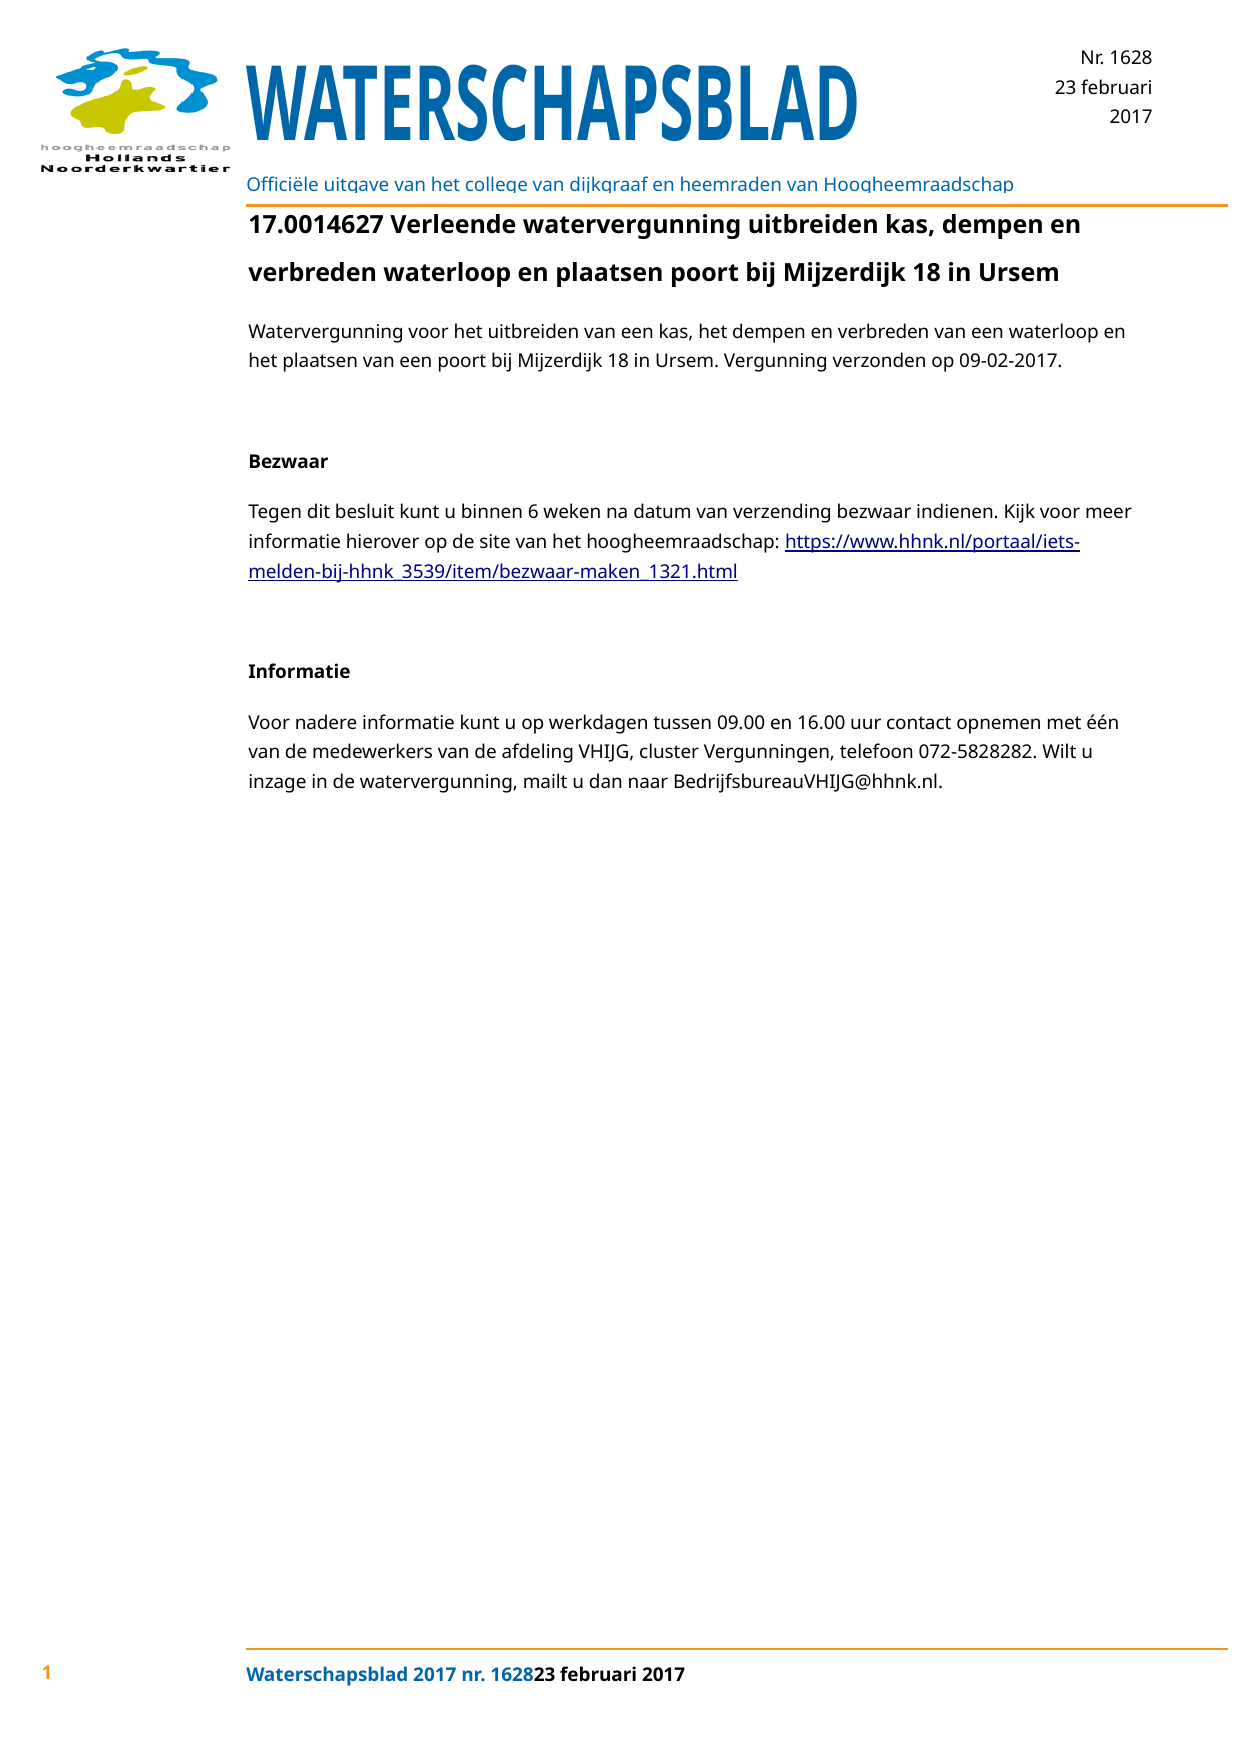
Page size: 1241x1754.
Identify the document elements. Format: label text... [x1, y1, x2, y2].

text Voor nadere informatie kunt u op werkdagen tussen 09.00 en 16.00 uur contact opnemen met één van de medewerkers van de afdeling VHIJG, cluster Vergunningen, telefoon 072-5828282. Wilt u inzage in de watervergunning, mailt u dan naar BedrijfsbureauVHIJG@hhnk.nl. [248, 709, 1152, 794]
text 17.0014627 Verleende watervergunning uitbreiden kas, dempen en verbreden waterloop en plaatsen poort bij Mijzerdijk 18 in Ursem [248, 207, 1152, 288]
text Tegen dit besluit kunt u binnen 6 weken na datum van verzending bezwaar indienen. Kijk voor meer informatie hierover op de site van het hoogheemraadschap: https://www.hhnk.nl/portaal/iets-melden-bij-hhnk_3539/item/bezwaar-maken_1321.html [248, 499, 1152, 584]
text Watervergunning voor het uitbreiden van een kas, het dempen en verbreden van een waterloop en het plaatsen van een poort bij Mijzerdijk 18 in Ursem. Vergunning verzonden op 09-02-2017. [248, 318, 1152, 373]
picture [41, 47, 231, 172]
text Informatie [248, 659, 1152, 684]
text Bezwaar [248, 448, 1152, 474]
